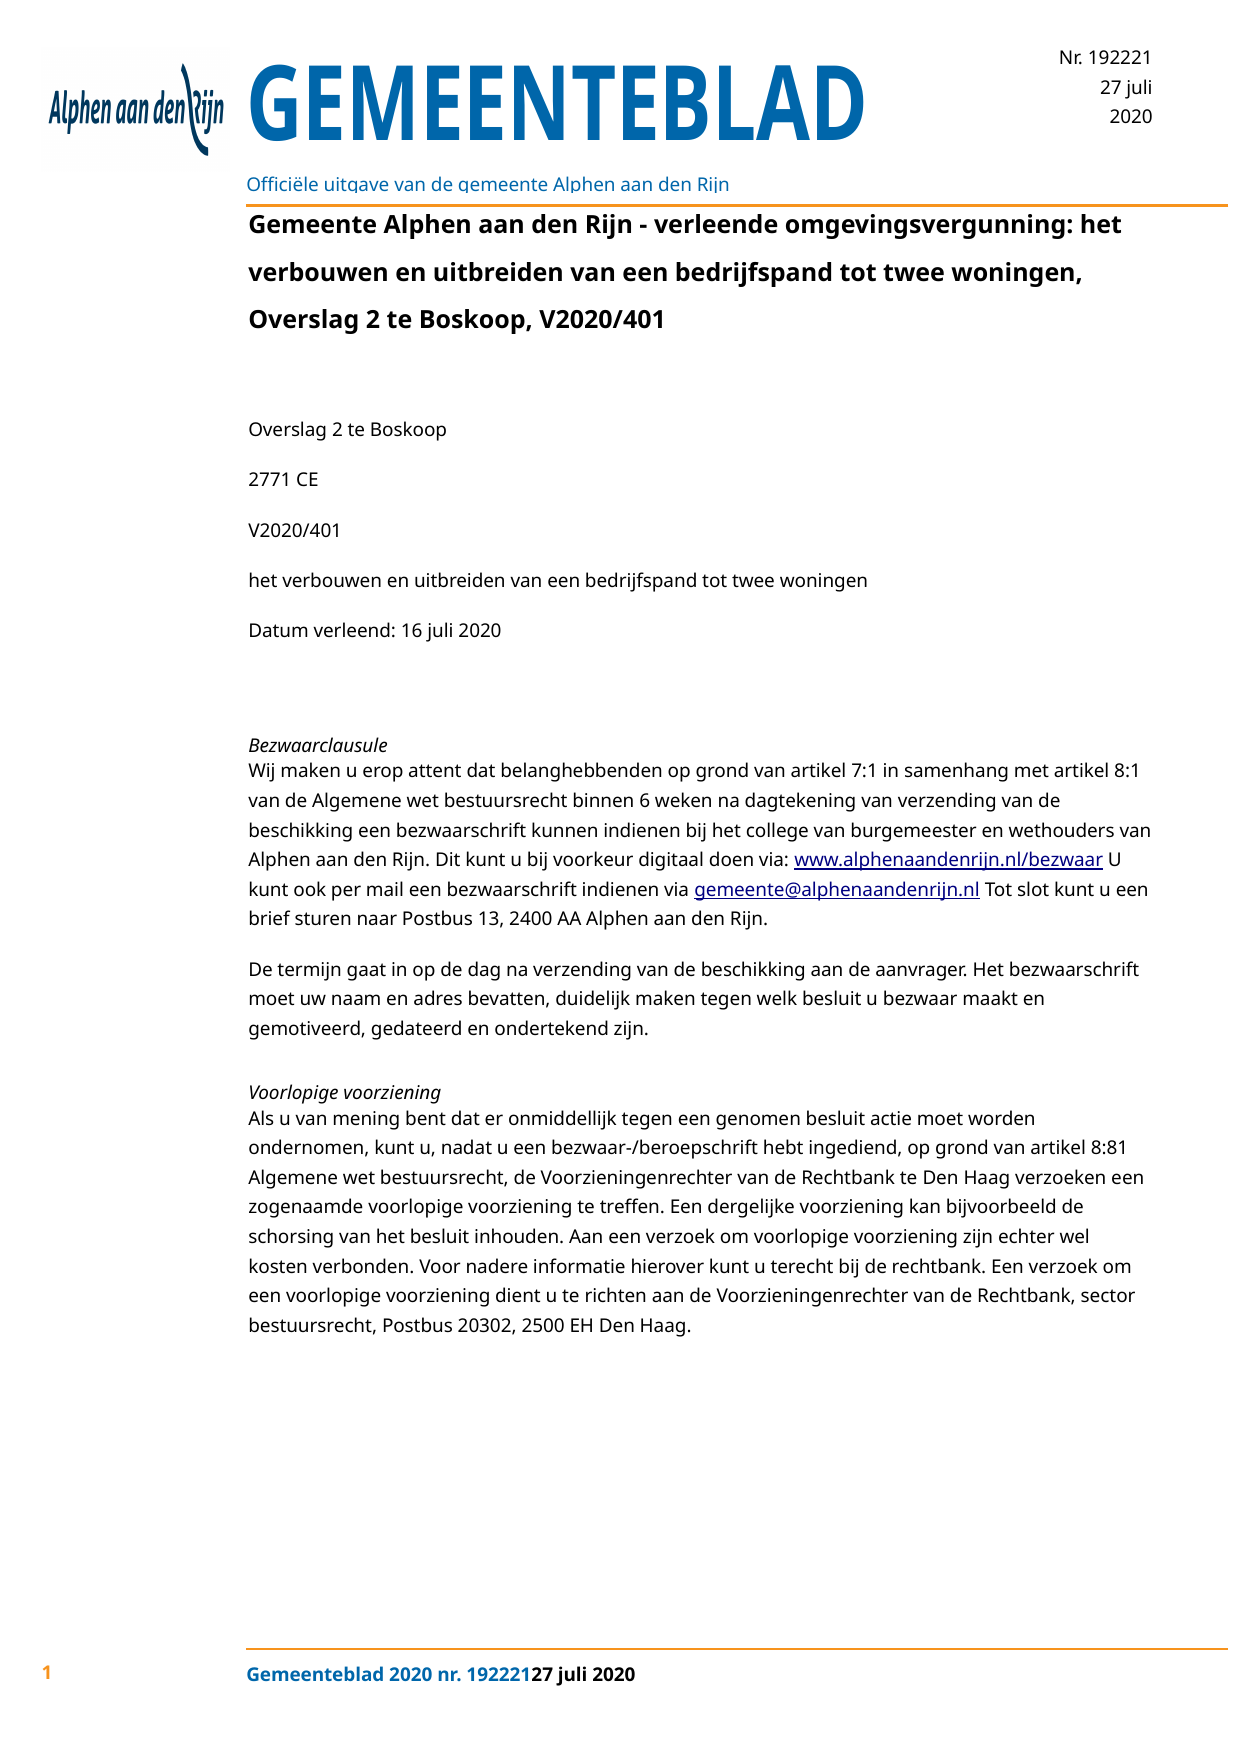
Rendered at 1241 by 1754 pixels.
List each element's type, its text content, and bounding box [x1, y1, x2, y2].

picture [41, 47, 231, 172]
text Datum verleend: 16 juli 2020 [248, 618, 1152, 643]
text 2771 CE [248, 466, 1152, 492]
text Wij maken u erop attent dat belanghebbenden op grond van artikel 7:1 in samenhang met artikel 8:1 van de Algemene wet bestuursrecht binnen 6 weken na dagtekening van verzending van de beschikking een bezwaarschrift kunnen indienen bij het college van burgemeester en wethouders van Alphen aan den Rijn. Dit kunt u bij voorkeur digitaal doen via: www.alphenaandenrijn.nl/bezwaar U kunt ook per mail een bezwaarschrift indienen via gemeente@alphenaandenrijn.nl Tot slot kunt u een brief sturen naar Postbus 13, 2400 AA Alphen aan den Rijn. [248, 758, 1152, 931]
text V2020/401 [248, 517, 1152, 542]
text De termijn gaat in op de dag na verzending van de beschikking aan de aanvrager. Het bezwaarschrift moet uw naam en adres bevatten, duidelijk maken tegen welk besluit u bezwaar maakt en gemotiveerd, gedateerd en ondertekend zijn. [248, 956, 1152, 1041]
text Voorlopige voorziening [248, 1079, 1152, 1105]
text Overslag 2 te Boskoop [248, 416, 1152, 442]
text Gemeente Alphen aan den Rijn - verleende omgevingsvergunning: het verbouwen en uitbreiden van een bedrijfspand tot twee woningen, Overslag 2 te Boskoop, V2020/401 [248, 207, 1152, 336]
text het verbouwen en uitbreiden van een bedrijfspand tot twee woningen [248, 567, 1152, 593]
text Bezwaarclausule [248, 732, 1152, 758]
text Als u van mening bent dat er onmiddellijk tegen een genomen besluit actie moet worden ondernomen, kunt u, nadat u een bezwaar-/beroepschrift hebt ingediend, op grond van artikel 8:81 Algemene wet bestuursrecht, de Voorzieningenrechter van de Rechtbank te Den Haag verzoeken een zogenaamde voorlopige voorziening te treffen. Een dergelijke voorziening kan bijvoorbeeld de schorsing van het besluit inhouden. Aan een verzoek om voorlopige voorziening zijn echter wel kosten verbonden. Voor nadere informatie hierover kunt u terecht bij de rechtbank. Een verzoek om een voorlopige voorziening dient u te richten aan de Voorzieningenrechter van de Rechtbank, sector bestuursrecht, Postbus 20302, 2500 EH Den Haag. [248, 1105, 1152, 1338]
